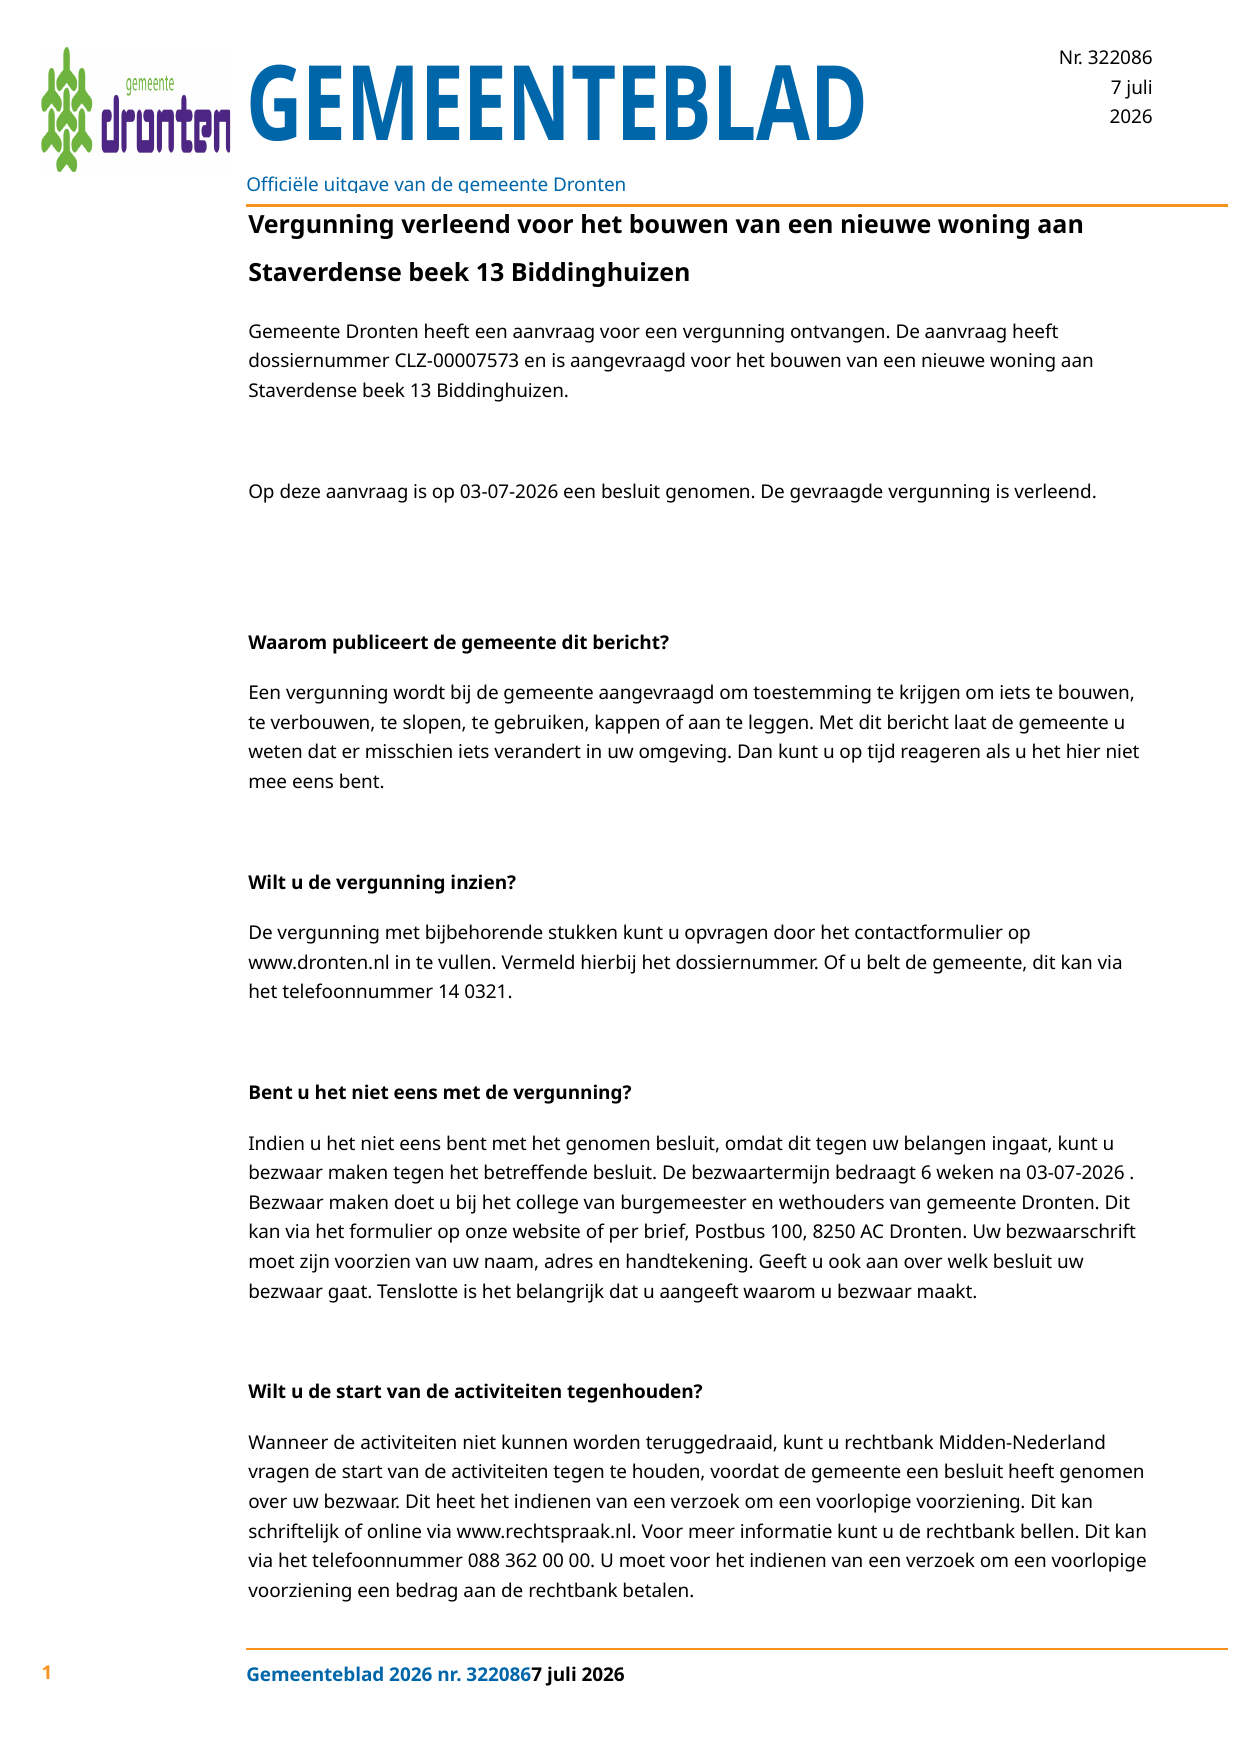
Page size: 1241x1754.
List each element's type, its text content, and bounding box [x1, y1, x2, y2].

text Wilt u de vergunning inzien? [248, 869, 1152, 895]
text Waarom publiceert de gemeente dit bericht? [248, 629, 1152, 655]
text Wilt u de start van de activiteiten tegenhouden? [248, 1379, 1152, 1404]
text Bent u het niet eens met de vergunning? [248, 1079, 1152, 1105]
text Een vergunning wordt bij de gemeente aangevraagd om toestemming te krijgen om iets te bouwen, te verbouwen, te slopen, te gebruiken, kappen of aan te leggen. Met dit bericht laat de gemeente u weten dat er misschien iets verandert in uw omgeving. Dan kunt u op tijd reageren als u het hier niet mee eens bent. [248, 679, 1152, 794]
text Gemeente Dronten heeft een aanvraag voor een vergunning ontvangen. De aanvraag heeft dossiernummer CLZ-00007573 en is aangevraagd voor het bouwen van een nieuwe woning aan Staverdense beek 13 Biddinghuizen. [248, 318, 1152, 403]
text Wanneer de activiteiten niet kunnen worden teruggedraaid, kunt u rechtbank Midden-Nederland vragen de start van de activiteiten tegen te houden, voordat de gemeente een besluit heeft genomen over uw bezwaar. Dit heet het indienen van een verzoek om een voorlopige voorziening. Dit kan schriftelijk of online via www.rechtspraak.nl. Voor meer informatie kunt u de rechtbank bellen. Dit kan via het telefoonnummer 088 362 00 00. U moet voor het indienen van een verzoek om een voorlopige voorziening een bedrag aan de rechtbank betalen. [248, 1429, 1152, 1603]
text Op deze aanvraag is op 03-07-2026 een besluit genomen. De gevraagde vergunning is verleend. [248, 478, 1152, 504]
picture [41, 47, 231, 172]
text Vergunning verleend voor het bouwen van een nieuwe woning aan Staverdense beek 13 Biddinghuizen [248, 207, 1152, 288]
text Indien u het niet eens bent met het genomen besluit, omdat dit tegen uw belangen ingaat, kunt u bezwaar maken tegen het betreffende besluit. De bezwaartermijn bedraagt 6 weken na 03-07-2026 . Bezwaar maken doet u bij het college van burgemeester en wethouders van gemeente Dronten. Dit kan via het formulier op onze website of per brief, Postbus 100, 8250 AC Dronten. Uw bezwaarschrift moet zijn voorzien van uw naam, adres en handtekening. Geeft u ook aan over welk besluit uw bezwaar gaat. Tenslotte is het belangrijk dat u aangeeft waarom u bezwaar maakt. [248, 1130, 1152, 1304]
text De vergunning met bijbehorende stukken kunt u opvragen door het contactformulier op www.dronten.nl in te vullen. Vermeld hierbij het dossiernummer. Of u belt de gemeente, dit kan via het telefoonnummer 14 0321. [248, 919, 1152, 1004]
